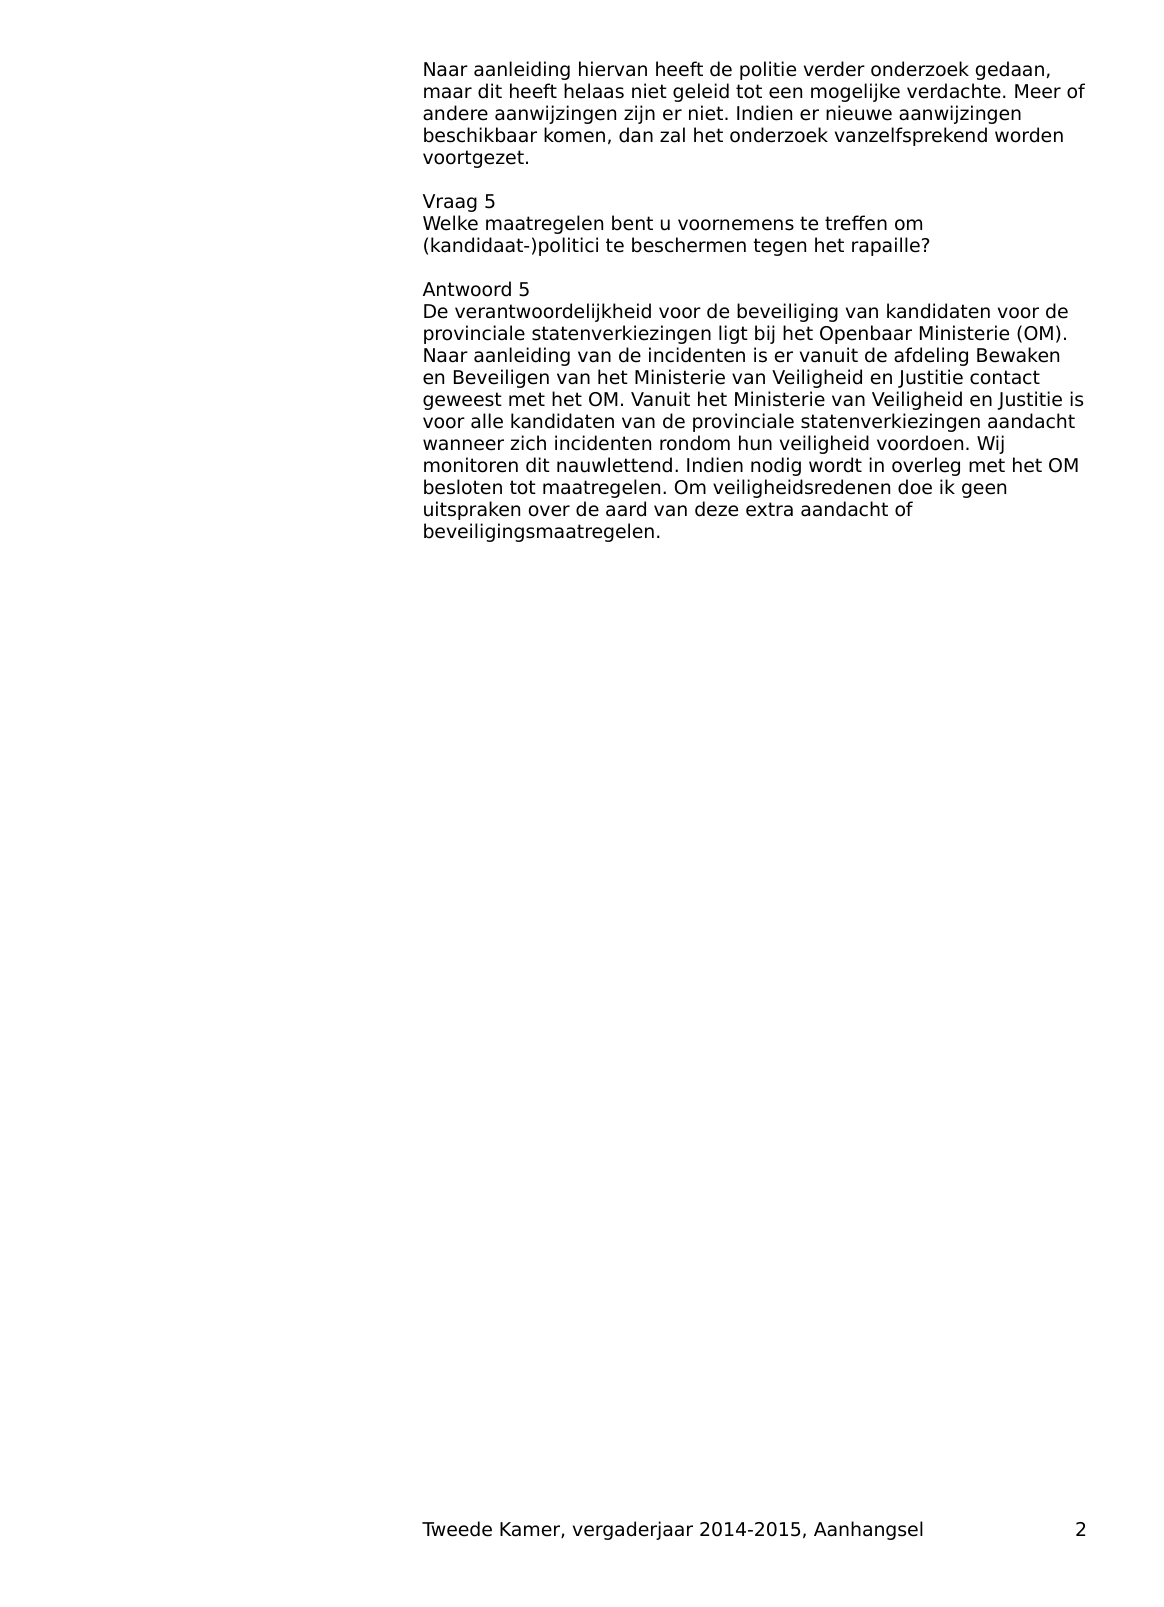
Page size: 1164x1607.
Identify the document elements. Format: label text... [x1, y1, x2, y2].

text Vraag 5 [422, 191, 1087, 213]
text Welke maatregelen bent u voornemens te treffen om (kandidaat-)politici te beschermen tegen het rapaille? [422, 213, 1087, 257]
text De verantwoordelijkheid voor de beveiliging van kandidaten voor de provinciale statenverkiezingen ligt bij het Openbaar Ministerie (OM). Naar aanleiding van de incidenten is er vanuit de afdeling Bewaken en Beveiligen van het Ministerie van Veiligheid en Justitie contact geweest met het OM. Vanuit het Ministerie van Veiligheid en Justitie is voor alle kandidaten van de provinciale statenverkiezingen aandacht wanneer zich incidenten rondom hun veiligheid voordoen. Wij monitoren dit nauwlettend. Indien nodig wordt in overleg met het OM besloten tot maatregelen. Om veiligheidsredenen doe ik geen uitspraken over de aard van deze extra aandacht of beveiligingsmaatregelen. [422, 301, 1087, 543]
text Antwoord 5 [422, 279, 1087, 301]
text Naar aanleiding hiervan heeft de politie verder onderzoek gedaan, maar dit heeft helaas niet geleid tot een mogelijke verdachte. Meer of andere aanwijzingen zijn er niet. Indien er nieuwe aanwijzingen beschikbaar komen, dan zal het onderzoek vanzelfsprekend worden voortgezet. [422, 59, 1087, 169]
